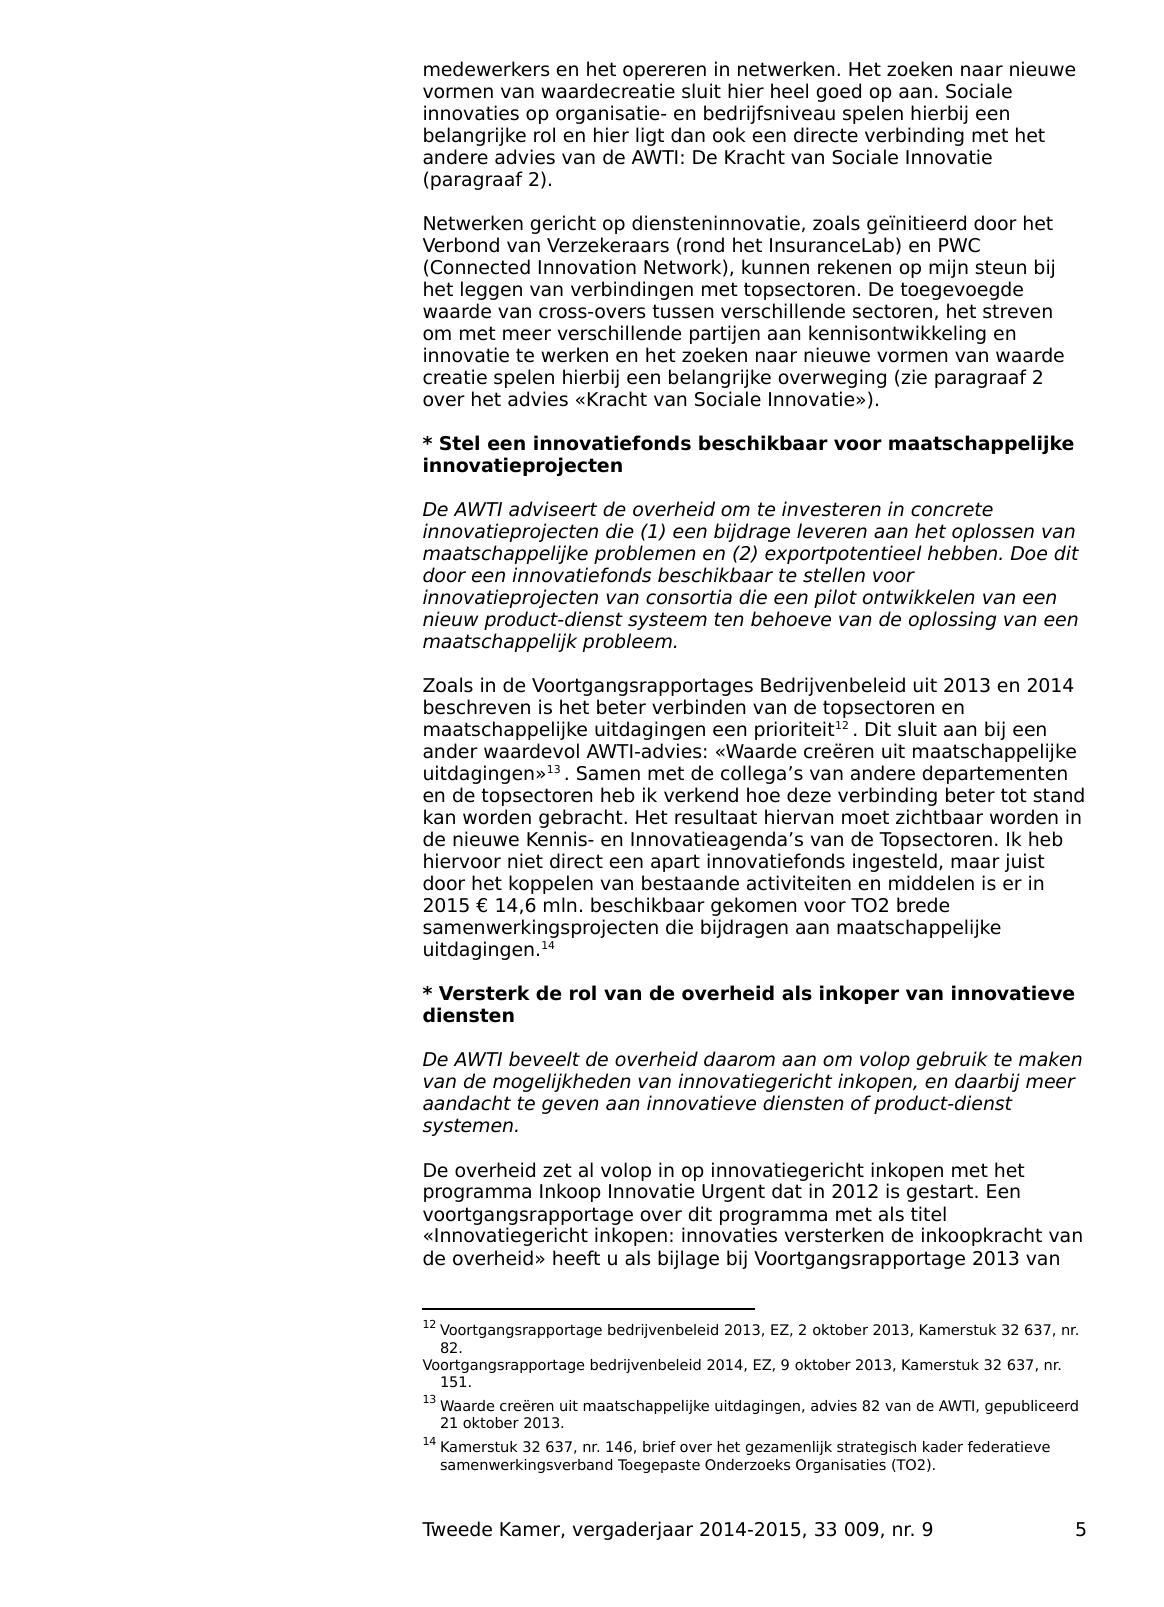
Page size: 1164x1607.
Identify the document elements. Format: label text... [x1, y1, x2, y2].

text Kamerstuk 32 637, nr. 146, brief over het gezamenlijk strategisch kader federatieve samenwerkingsverband Toegepaste Onderzoeks Organisaties (TO2). [422, 1435, 1087, 1474]
text De overheid zet al volop in op innovatiegericht inkopen met het programma Inkoop Innovatie Urgent dat in 2012 is gestart. Een voortgangsrapportage over dit programma met als titel «Innovatiegericht inkopen: innovaties versterken de inkoopkracht van de overheid» heeft u als bijlage bij Voortgangsrapportage 2013 van [422, 1159, 1087, 1269]
text Zoals in de Voortgangsrapportages Bedrijvenbeleid uit 2013 en 2014 beschreven is het beter verbinden van de topsectoren en maatschappelijke uitdagingen een prioriteit. Dit sluit aan bij een ander waardevol AWTI-advies: «Waarde creëren uit maatschappelijke uitdagingen». Samen met de collega’s van andere departementen en de topsectoren heb ik verkend hoe deze verbinding beter tot stand kan worden gebracht. Het resultaat hiervan moet zichtbaar worden in de nieuwe Kennis- en Innovatieagenda’s van de Topsectoren. Ik heb hiervoor niet direct een apart innovatiefonds ingesteld, maar juist door het koppelen van bestaande activiteiten en middelen is er in 2015 € 14,6 mln. beschikbaar gekomen voor TO2 brede samenwerkingsprojecten die bijdragen aan maatschappelijke uitdagingen. [422, 675, 1087, 961]
subtitle * Versterk de rol van de overheid als inkoper van innovatieve diensten [422, 983, 1087, 1027]
text Voortgangsrapportage bedrijvenbeleid 2014, EZ, 9 oktober 2013, Kamerstuk 32 637, nr. 151. [422, 1357, 1087, 1391]
text De AWTI beveelt de overheid daarom aan om volop gebruik te maken van de mogelijkheden van innovatiegericht inkopen, en daarbij meer aandacht te geven aan innovatieve diensten of product-dienst systemen. [422, 1049, 1087, 1137]
text Netwerken gericht op diensteninnovatie, zoals geïnitieerd door het Verbond van Verzekeraars (rond het InsuranceLab) en PWC (Connected Innovation Network), kunnen rekenen op mijn steun bij het leggen van verbindingen met topsectoren. De toegevoegde waarde van cross-overs tussen verschillende sectoren, het streven om met meer verschillende partijen aan kennisontwikkeling en innovatie te werken en het zoeken naar nieuwe vormen van waarde creatie spelen hierbij een belangrijke overweging (zie paragraaf 2 over het advies «Kracht van Sociale Innovatie»). [422, 213, 1087, 411]
subtitle * Stel een innovatiefonds beschikbaar voor maatschappelijke innovatieprojecten [422, 433, 1087, 477]
text Waarde creëren uit maatschappelijke uitdagingen, advies 82 van de AWTI, gepubliceerd 21 oktober 2013. [422, 1393, 1087, 1432]
text Voortgangsrapportage bedrijvenbeleid 2013, EZ, 2 oktober 2013, Kamerstuk 32 637, nr. 82. [422, 1318, 1087, 1357]
text medewerkers en het opereren in netwerken. Het zoeken naar nieuwe vormen van waardecreatie sluit hier heel goed op aan. Sociale innovaties op organisatie- en bedrijfsniveau spelen hierbij een belangrijke rol en hier ligt dan ook een directe verbinding met het andere advies van de AWTI: De Kracht van Sociale Innovatie (paragraaf 2). [422, 59, 1087, 191]
text De AWTI adviseert de overheid om te investeren in concrete innovatieprojecten die (1) een bijdrage leveren aan het oplossen van maatschappelijke problemen en (2) exportpotentieel hebben. Doe dit door een innovatiefonds beschikbaar te stellen voor innovatieprojecten van consortia die een pilot ontwikkelen van een nieuw product-dienst systeem ten behoeve van de oplossing van een maatschappelijk probleem. [422, 499, 1087, 653]
